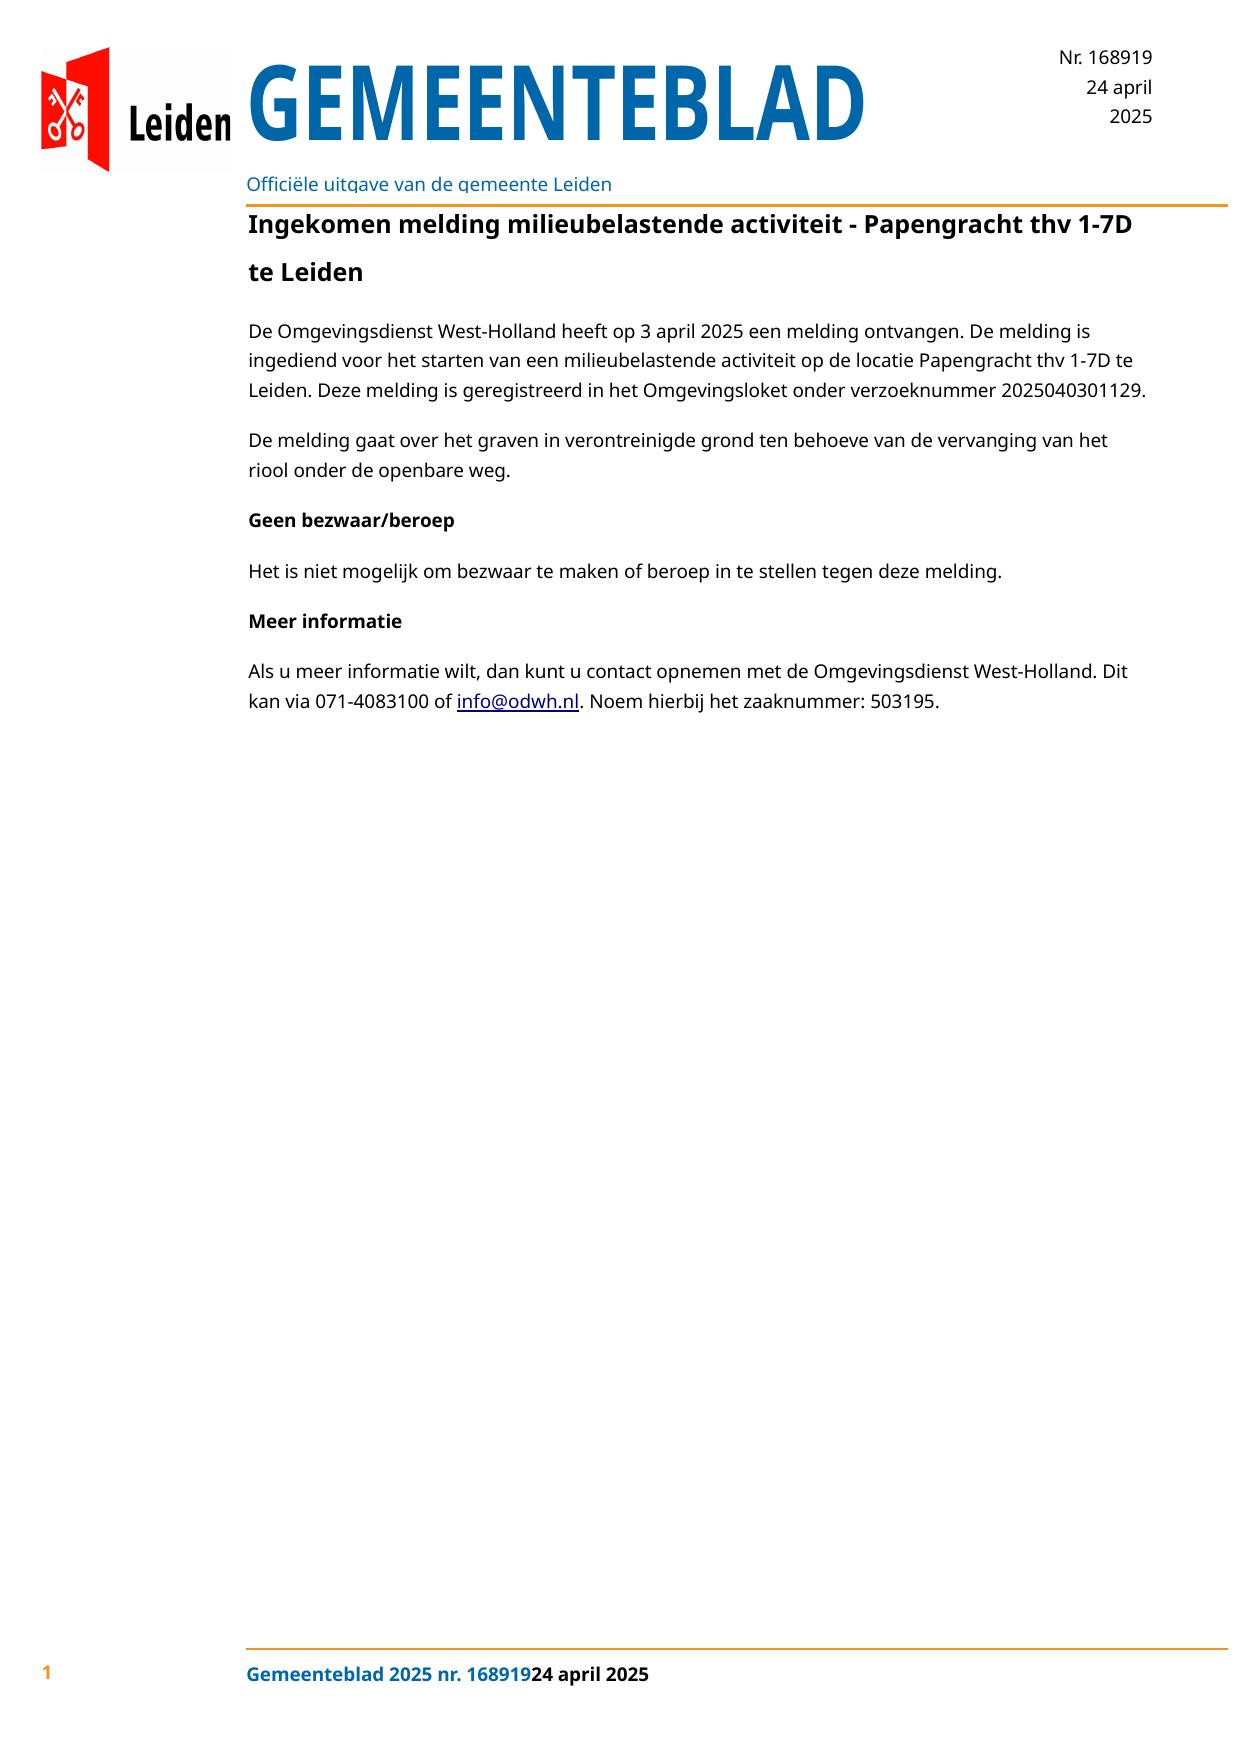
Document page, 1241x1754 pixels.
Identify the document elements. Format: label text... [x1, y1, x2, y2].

text Ingekomen melding milieubelastende activiteit - Papengracht thv 1-7D te Leiden [248, 207, 1152, 288]
text Meer informatie [248, 608, 1152, 634]
text Geen bezwaar/beroep [248, 507, 1152, 533]
text Als u meer informatie wilt, dan kunt u contact opnemen met de Omgevingsdienst West-Holland. Dit kan via 071-4083100 of info@odwh.nl. Noem hierbij het zaaknummer: 503195. [248, 659, 1152, 714]
picture [41, 47, 231, 172]
text De Omgevingsdienst West-Holland heeft op 3 april 2025 een melding ontvangen. De melding is ingediend voor het starten van een milieubelastende activiteit op de locatie Papengracht thv 1-7D te Leiden. Deze melding is geregistreerd in het Omgevingsloket onder verzoeknummer 2025040301129. [248, 318, 1152, 403]
text De melding gaat over het graven in verontreinigde grond ten behoeve van de vervanging van het riool onder de openbare weg. [248, 427, 1152, 483]
text Het is niet mogelijk om bezwaar te maken of beroep in te stellen tegen deze melding. [248, 558, 1152, 584]
